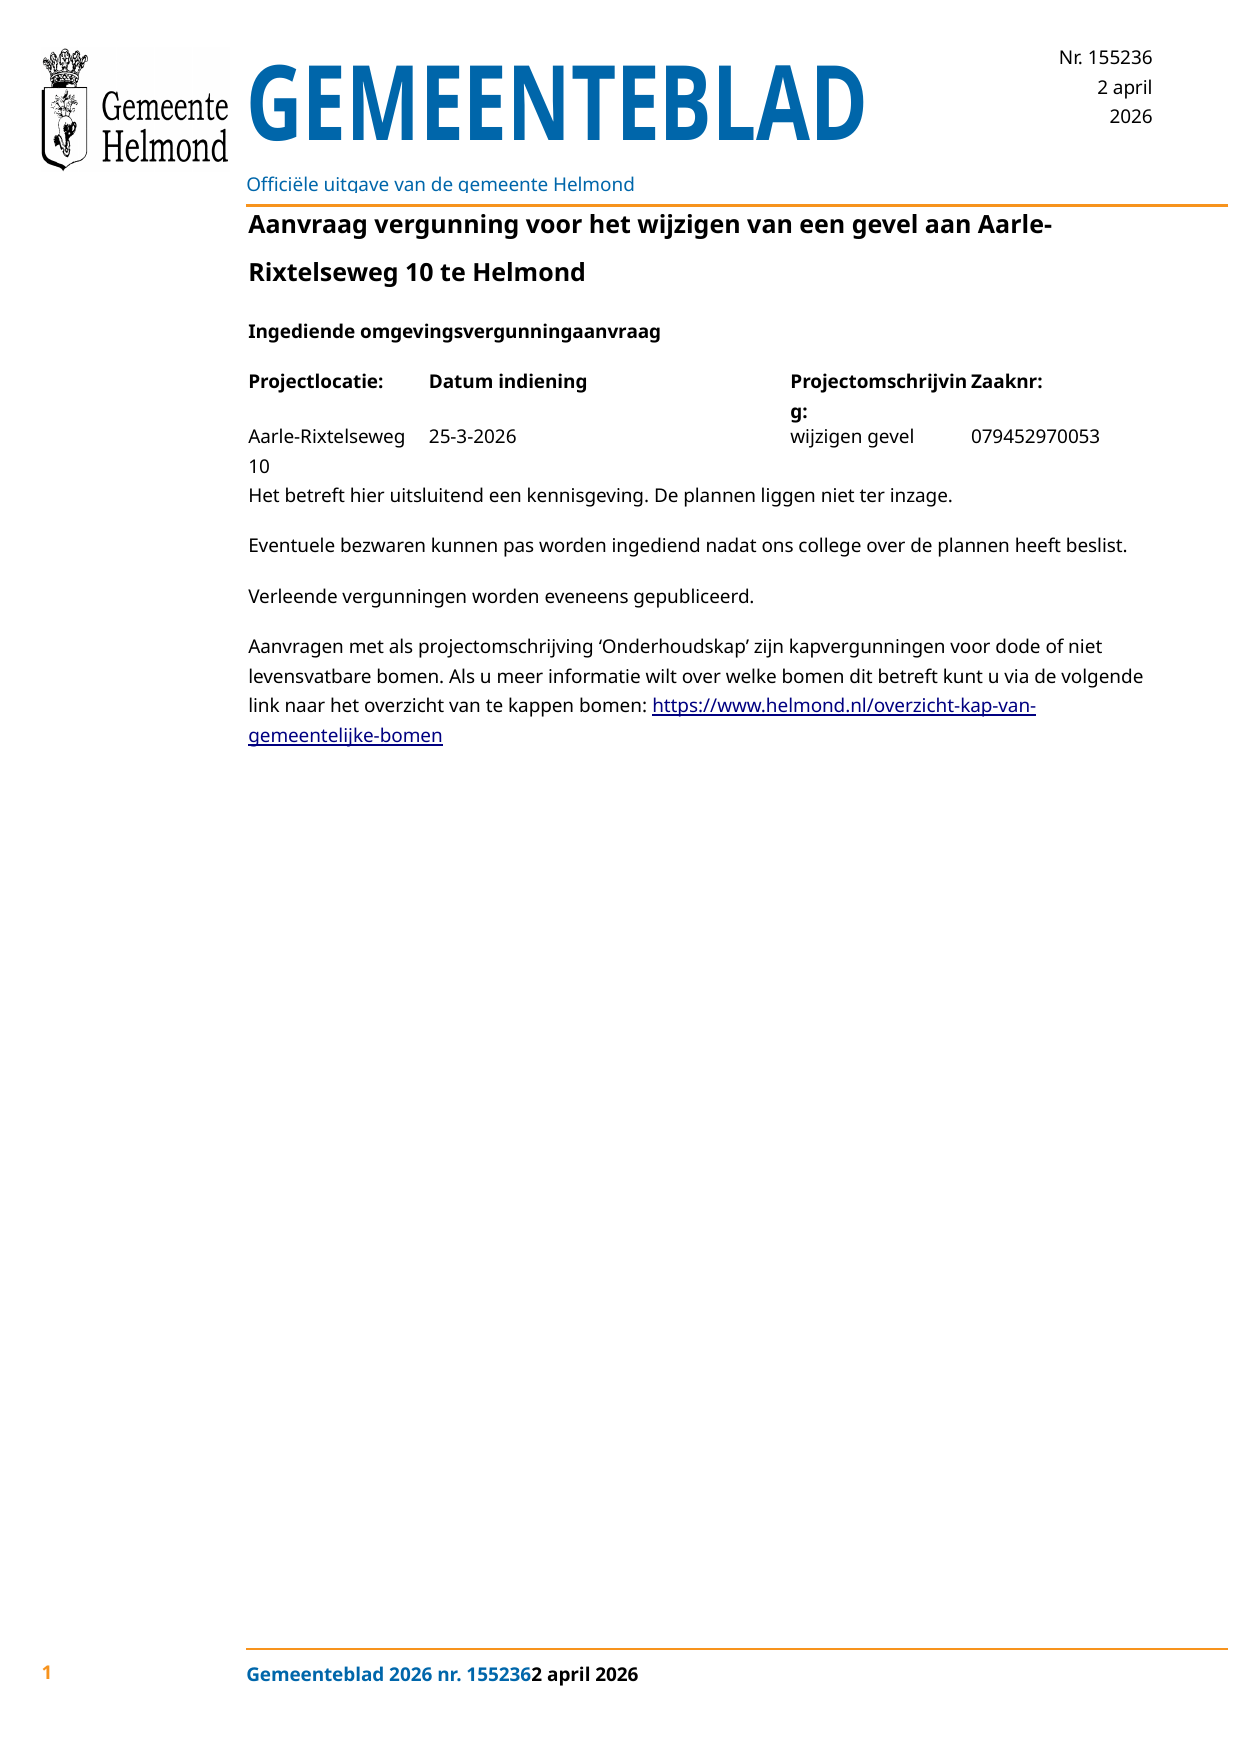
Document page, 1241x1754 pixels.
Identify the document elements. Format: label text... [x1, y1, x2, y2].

table_cell Aarle-Rixtelseweg 10 [248, 424, 429, 479]
text Ingediende omgevingsvergunningaanvraag [248, 318, 1152, 344]
table_header Projectlocatie: [248, 369, 429, 424]
text Het betreft hier uitsluitend een kennisgeving. De plannen liggen niet ter inzage. [248, 482, 1152, 508]
table_header Datum indiening [429, 369, 609, 424]
table_cell [609, 424, 790, 479]
table_cell 25-3-2026 [429, 424, 609, 479]
table_header [609, 369, 790, 424]
table_header Zaaknr: [971, 369, 1152, 424]
text Verleende vergunningen worden eveneens gepubliceerd. [248, 583, 1152, 609]
table_header Projectomschrijving: [790, 369, 971, 424]
table_cell 079452970053 [971, 424, 1152, 479]
picture [41, 47, 231, 172]
text Aanvraag vergunning voor het wijzigen van een gevel aan Aarle-Rixtelseweg 10 te Helmond [248, 207, 1152, 288]
table_cell wijzigen gevel [790, 424, 971, 479]
text Eventuele bezwaren kunnen pas worden ingediend nadat ons college over de plannen heeft beslist. [248, 533, 1152, 558]
text Aanvragen met als projectomschrijving ‘Onderhoudskap’ zijn kapvergunningen voor dode of niet levensvatbare bomen. Als u meer informatie wilt over welke bomen dit betreft kunt u via de volgende link naar het overzicht van te kappen bomen: https://www.helmond.nl/overzicht-kap-van-gemeentelijke-bomen [248, 633, 1152, 748]
